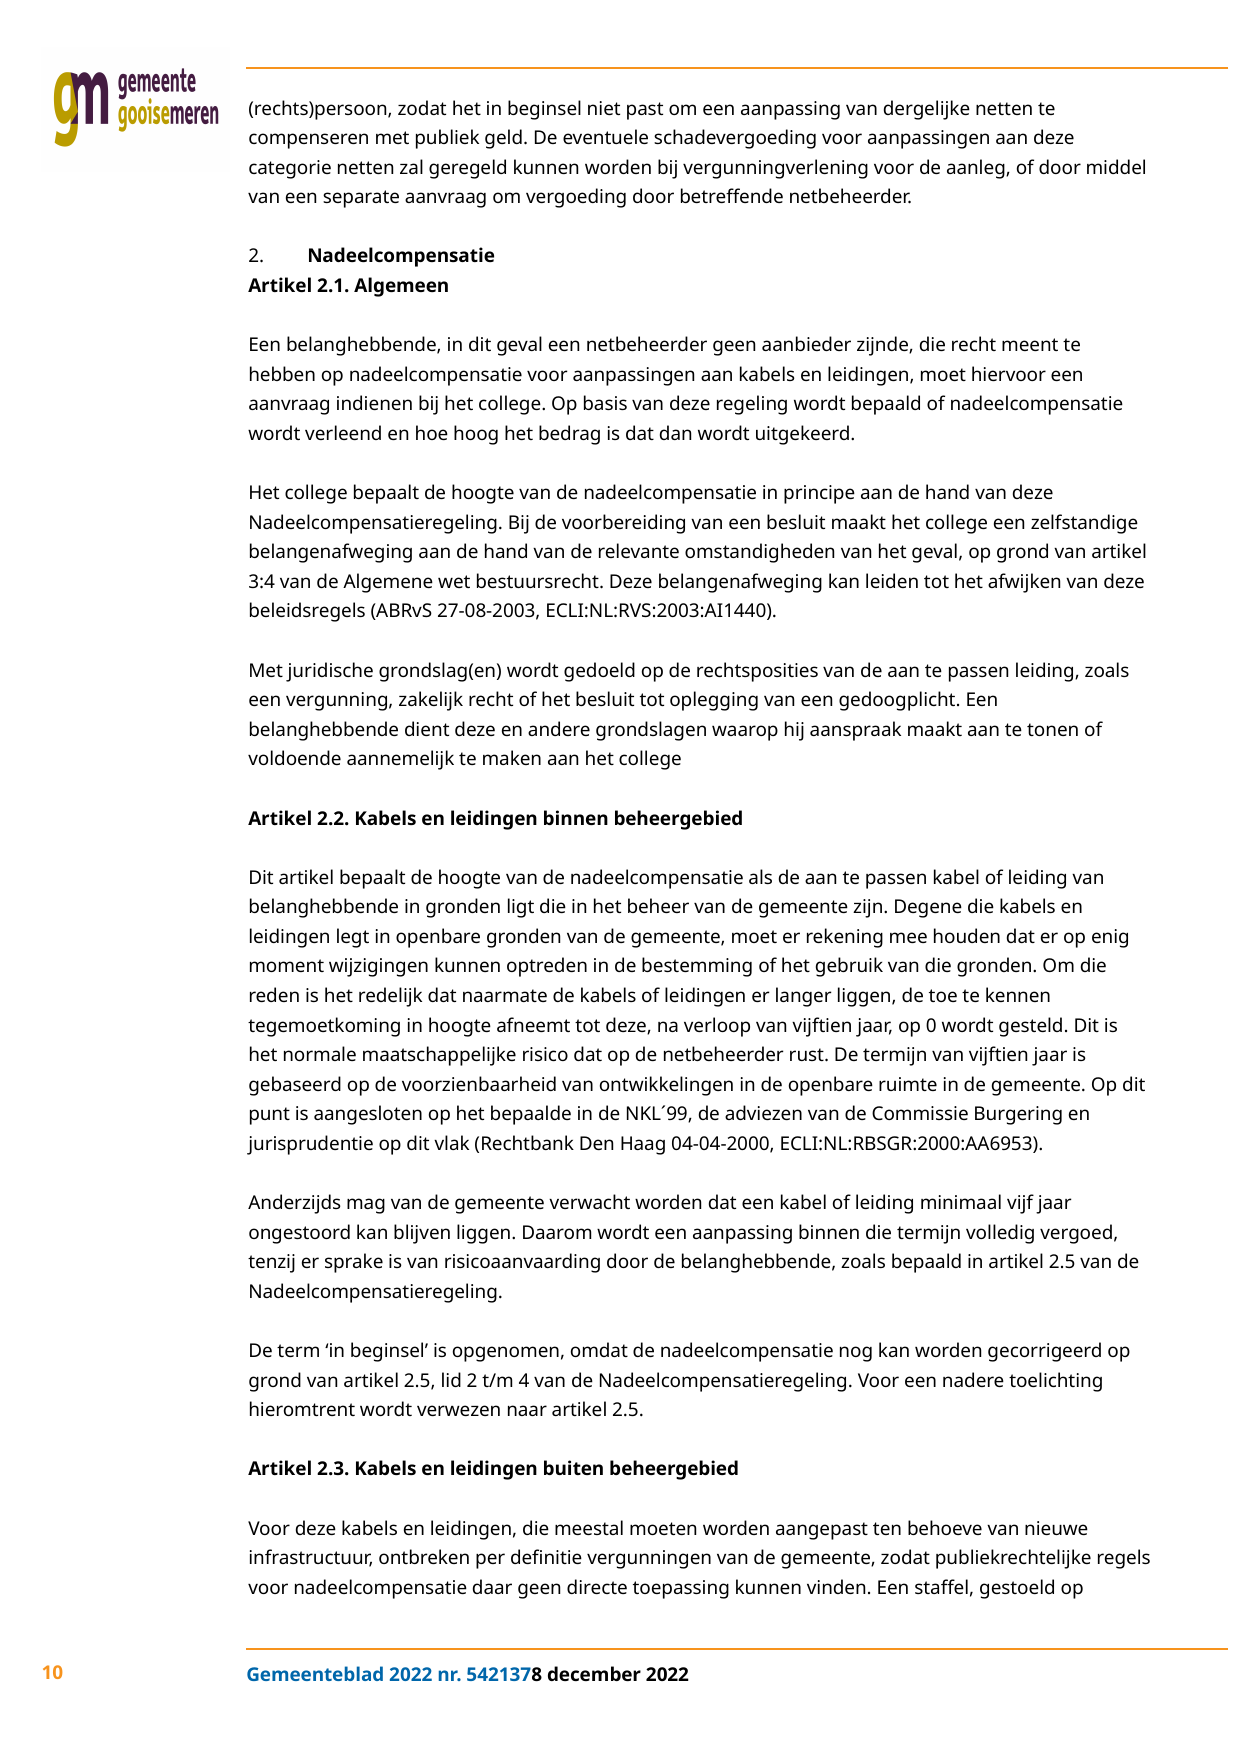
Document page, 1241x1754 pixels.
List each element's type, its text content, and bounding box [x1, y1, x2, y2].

text Dit artikel bepaalt de hoogte van de nadeelcompensatie als de aan te passen kabel of leiding van belanghebbende in gronden ligt die in het beheer van de gemeente zijn. Degene die kabels en leidingen legt in openbare gronden van de gemeente, moet er rekening mee houden dat er op enig moment wijzigingen kunnen optreden in de bestemming of het gebruik van die gronden. Om die reden is het redelijk dat naarmate de kabels of leidingen er langer liggen, de toe te kennen tegemoetkoming in hoogte afneemt tot deze, na verloop van vijftien jaar, op 0 wordt gesteld. Dit is het normale maatschappelijke risico dat op de netbeheerder rust. De termijn van vijftien jaar is gebaseerd op de voorzienbaarheid van ontwikkelingen in de openbare ruimte in de gemeente. Op dit punt is aangesloten op het bepaalde in de NKL´99, de adviezen van de Commissie Burgering en jurisprudentie op dit vlak (Rechtbank Den Haag 04-04-2000, ECLI:NL:RBSGR:2000:AA6953). [248, 864, 1152, 1156]
text (rechts)persoon, zodat het in beginsel niet past om een aanpassing van dergelijke netten te compenseren met publiek geld. De eventuele schadevergoeding voor aanpassingen aan deze categorie netten zal geregeld kunnen worden bij vergunningverlening voor de aanleg, of door middel van een separate aanvraag om vergoeding door betreffende netbeheerder. [248, 95, 1152, 209]
text Een belanghebbende, in dit geval een netbeheerder geen aanbieder zijnde, die recht meent te hebben op nadeelcompensatie voor aanpassingen aan kabels en leidingen, moet hiervoor een aanvraag indienen bij het college. Op basis van deze regeling wordt bepaald of nadeelcompensatie wordt verleend en hoe hoog het bedrag is dat dan wordt uitgekeerd. [248, 331, 1152, 446]
text De term ‘in beginsel’ is opgenomen, omdat de nadeelcompensatie nog kan worden gecorrigeerd op grond van artikel 2.5, lid 2 t/m 4 van de Nadeelcompensatieregeling. Voor een nadere toelichting hieromtrent wordt verwezen naar artikel 2.5. [248, 1337, 1152, 1422]
list Nadeelcompensatie [248, 243, 1152, 268]
picture [41, 47, 231, 172]
text Artikel 2.2. Kabels en leidingen binnen beheergebied [248, 805, 1152, 831]
text Het college bepaalt de hoogte van de nadeelcompensatie in principe aan de hand van deze Nadeelcompensatieregeling. Bij de voorbereiding van een besluit maakt het college een zelfstandige belangenafweging aan de hand van de relevante omstandigheden van het geval, op grond van artikel 3:4 van de Algemene wet bestuursrecht. Deze belangenafweging kan leiden tot het afwijken van deze beleidsregels (ABRvS 27-08-2003, ECLI:NL:RVS:2003:AI1440). [248, 479, 1152, 623]
text Artikel 2.3. Kabels en leidingen buiten beheergebied [248, 1456, 1152, 1481]
text Voor deze kabels en leidingen, die meestal moeten worden aangepast ten behoeve van nieuwe infrastructuur, ontbreken per definitie vergunningen van de gemeente, zodat publiekrechtelijke regels voor nadeelcompensatie daar geen directe toepassing kunnen vinden. Een staffel, gestoeld op [248, 1515, 1152, 1600]
text Met juridische grondslag(en) wordt gedoeld op de rechtsposities van de aan te passen leiding, zoals een vergunning, zakelijk recht of het besluit tot oplegging van een gedoogplicht. Een belanghebbende dient deze en andere grondslagen waarop hij aanspraak maakt aan te tonen of voldoende aannemelijk te maken aan het college [248, 657, 1152, 771]
text Anderzijds mag van de gemeente verwacht worden dat een kabel of leiding minimaal vijf jaar ongestoord kan blijven liggen. Daarom wordt een aanpassing binnen die termijn volledig vergoed, tenzij er sprake is van risicoaanvaarding door de belanghebbende, zoals bepaald in artikel 2.5 van de Nadeelcompensatieregeling. [248, 1189, 1152, 1304]
text Artikel 2.1. Algemeen [248, 272, 1152, 298]
